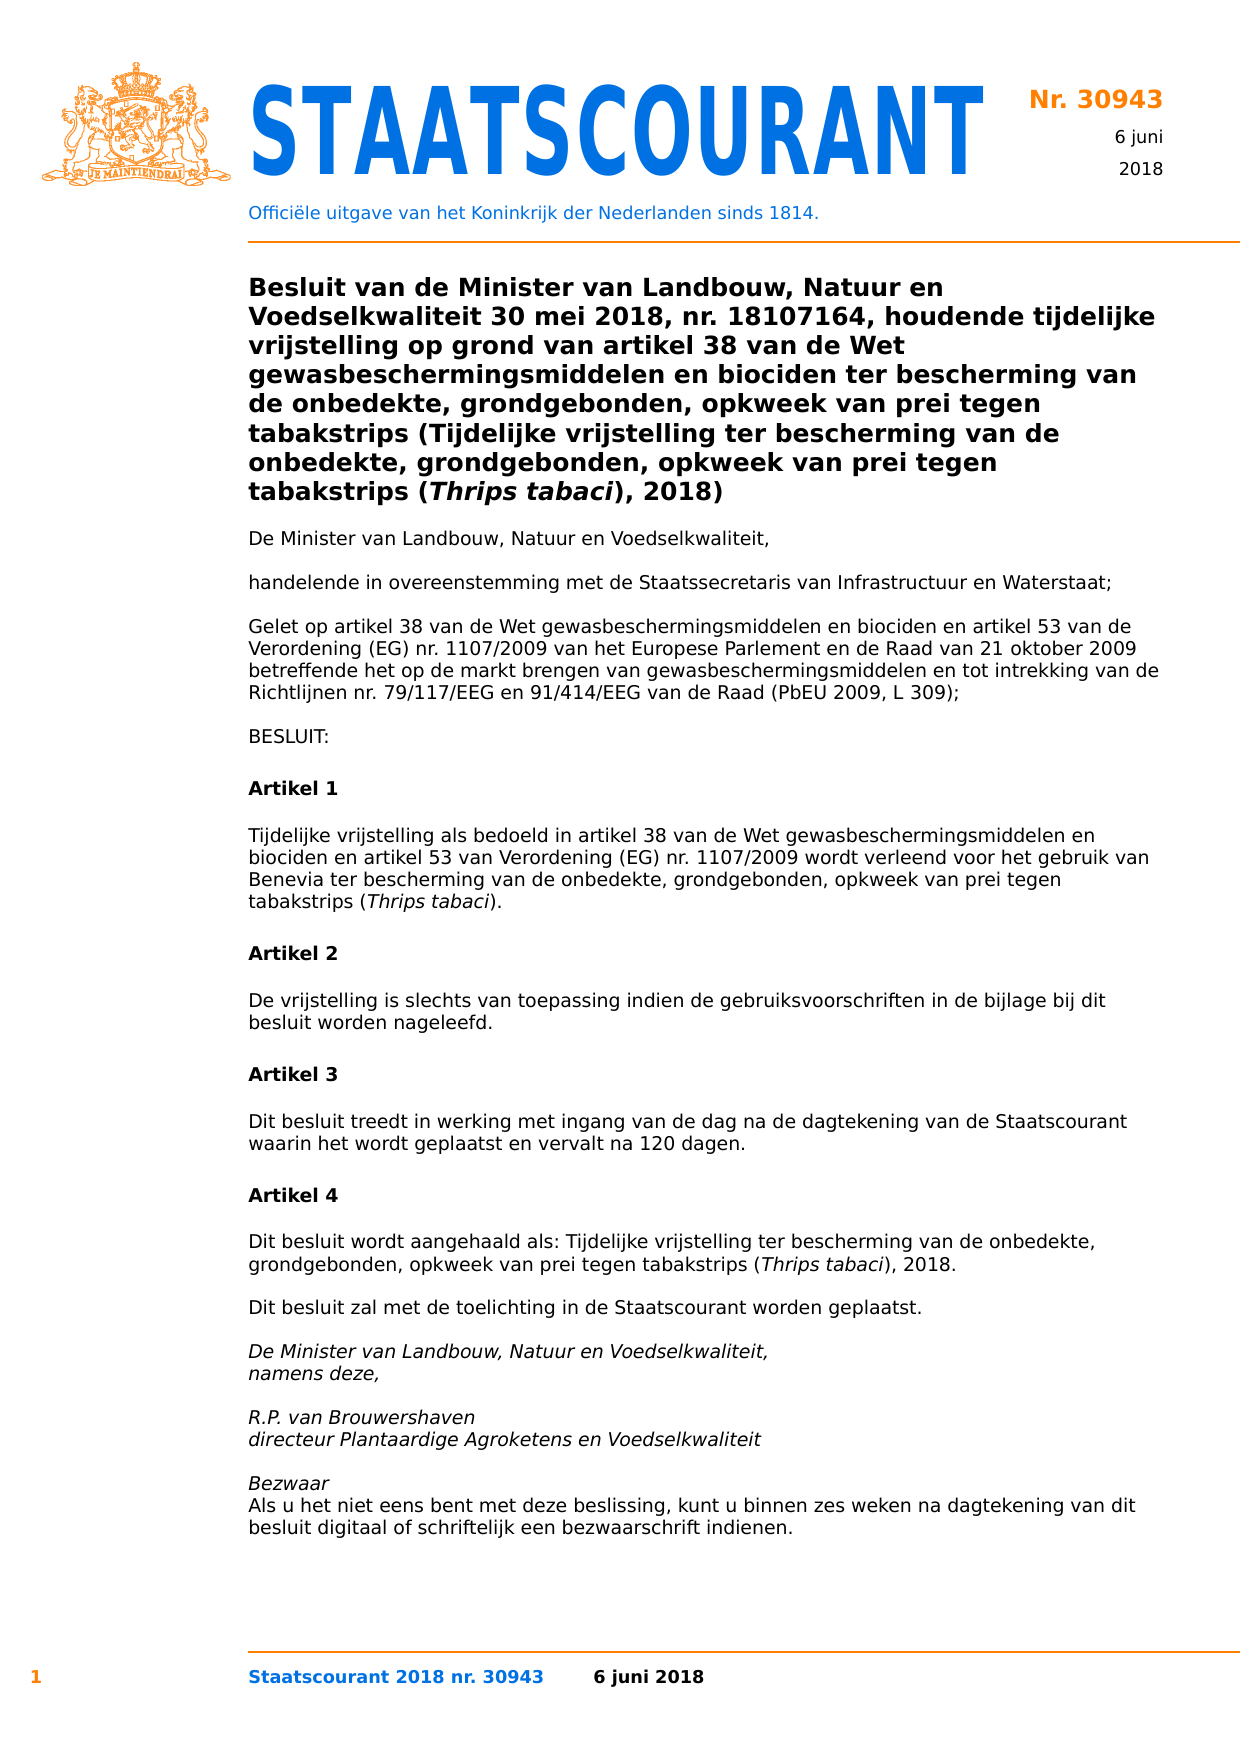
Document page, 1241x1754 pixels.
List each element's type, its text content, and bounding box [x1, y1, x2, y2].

table_header STAATSCOURANT [248, 62, 998, 203]
table_cell 6 juni [998, 121, 1240, 153]
text De vrijstelling is slechts van toepassing indien de gebruiksvoorschriften in de bijlage bij dit besluit worden nageleefd. [248, 989, 1163, 1033]
table_cell 2018 [998, 153, 1240, 203]
subtitle Artikel 3 [248, 1063, 1163, 1086]
subtitle Besluit van de Minister van Landbouw, Natuur en Voedselkwaliteit 30 mei 2018, nr. 18107164, houdende tijdelijke vrijstelling op grond van artikel 38 van de Wet gewasbeschermingsmiddelen en biociden ter bescherming van de onbedekte, grondgebonden, opkweek van prei tegen tabakstrips (Tijdelijke vrijstelling ter bescherming van de onbedekte, grondgebonden, opkweek van prei tegen tabakstrips (Thrips tabaci), 2018) [248, 273, 1163, 506]
subtitle Artikel 4 [248, 1184, 1163, 1206]
table_cell Officiële uitgave van het Koninkrijk der Nederlanden sinds 1814. [248, 203, 1240, 241]
text BESLUIT: [248, 726, 1163, 748]
text handelende in overeenstemming met de Staatssecretaris van Infrastructuur en Waterstaat; [248, 572, 1163, 594]
subtitle Artikel 1 [248, 778, 1163, 800]
text De Minister van Landbouw, Natuur en Voedselkwaliteit, [248, 528, 1163, 550]
text Dit besluit treedt in werking met ingang van de dag na de dagtekening van de Staatscourant waarin het wordt geplaatst en vervalt na 120 dagen. [248, 1111, 1163, 1154]
text Dit besluit zal met de toelichting in de Staatscourant worden geplaatst. [248, 1297, 1163, 1319]
text De Minister van Landbouw, Natuur en Voedselkwaliteit, namens deze, R.P. van Brouwershaven directeur Plantaardige Agroketens en Voedselkwaliteit [248, 1341, 1163, 1451]
text Gelet op artikel 38 van de Wet gewasbeschermingsmiddelen en biociden en artikel 53 van de Verordening (EG) nr. 1107/2009 van het Europese Parlement en de Raad van 21 oktober 2009 betreffende het op de markt brengen van gewasbeschermingsmiddelen en tot intrekking van de Richtlijnen nr. 79/117/EEG en 91/414/EEG van de Raad (PbEU 2009, L 309); [248, 616, 1163, 704]
text Tijdelijke vrijstelling als bedoeld in artikel 38 van de Wet gewasbeschermingsmiddelen en biociden en artikel 53 van Verordening (EG) nr. 1107/2009 wordt verleend voor het gebruik van Benevia ter bescherming van de onbedekte, grondgebonden, opkweek van prei tegen tabakstrips (Thrips tabaci). [248, 825, 1163, 913]
text Als u het niet eens bent met deze beslissing, kunt u binnen zes weken na dagtekening van dit besluit digitaal of schriftelijk een bezwaarschrift indienen. [248, 1495, 1163, 1539]
table_header [25, 62, 248, 241]
text Dit besluit wordt aangehaald als: Tijdelijke vrijstelling ter bescherming van de onbedekte, grondgebonden, opkweek van prei tegen tabakstrips (Thrips tabaci), 2018. [248, 1231, 1163, 1275]
table_header Nr. 30943 [998, 62, 1240, 121]
subtitle Artikel 2 [248, 943, 1163, 964]
picture [41, 62, 231, 186]
text Bezwaar [248, 1473, 1163, 1495]
